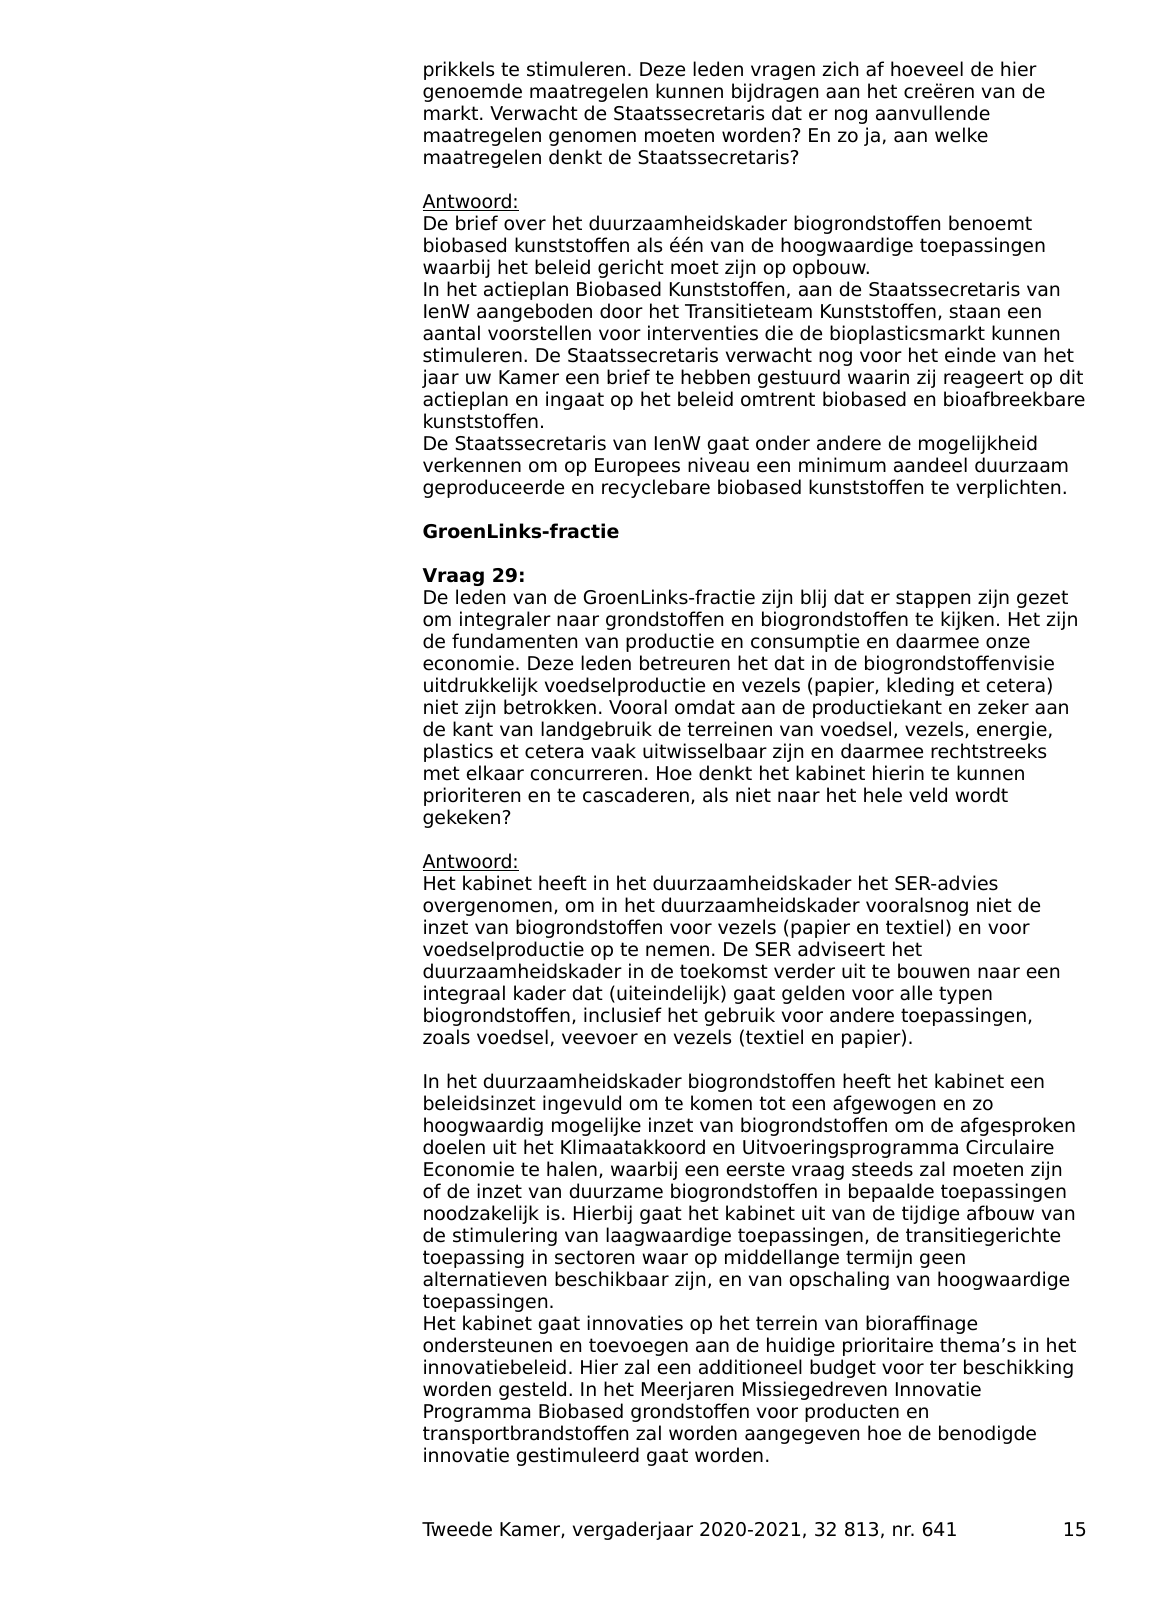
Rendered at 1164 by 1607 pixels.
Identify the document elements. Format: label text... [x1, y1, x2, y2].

text In het actieplan Biobased Kunststoffen, aan de Staatssecretaris van IenW aangeboden door het Transitieteam Kunststoffen, staan een aantal voorstellen voor interventies die de bioplasticsmarkt kunnen stimuleren. De Staatssecretaris verwacht nog voor het einde van het jaar uw Kamer een brief te hebben gestuurd waarin zij reageert op dit actieplan en ingaat op het beleid omtrent biobased en bioafbreekbare kunststoffen. [422, 279, 1087, 433]
text prikkels te stimuleren. Deze leden vragen zich af hoeveel de hier genoemde maatregelen kunnen bijdragen aan het creëren van de markt. Verwacht de Staatssecretaris dat er nog aanvullende maatregelen genomen moeten worden? En zo ja, aan welke maatregelen denkt de Staatssecretaris? [422, 59, 1087, 169]
text Het kabinet gaat innovaties op het terrein van bioraffinage ondersteunen en toevoegen aan de huidige prioritaire thema’s in het innovatiebeleid. Hier zal een additioneel budget voor ter beschikking worden gesteld. In het Meerjaren Missiegedreven Innovatie Programma Biobased grondstoffen voor producten en transportbrandstoffen zal worden aangegeven hoe de benodigde innovatie gestimuleerd gaat worden. [422, 1313, 1087, 1467]
text De Staatssecretaris van IenW gaat onder andere de mogelijkheid verkennen om op Europees niveau een minimum aandeel duurzaam geproduceerde en recyclebare biobased kunststoffen te verplichten. [422, 433, 1087, 499]
text De leden van de GroenLinks-fractie zijn blij dat er stappen zijn gezet om integraler naar grondstoffen en biogrondstoffen te kijken. Het zijn de fundamenten van productie en consumptie en daarmee onze economie. Deze leden betreuren het dat in de biogrondstoffenvisie uitdrukkelijk voedselproductie en vezels (papier, kleding et cetera) niet zijn betrokken. Vooral omdat aan de productiekant en zeker aan de kant van landgebruik de terreinen van voedsel, vezels, energie, plastics et cetera vaak uitwisselbaar zijn en daarmee rechtstreeks met elkaar concurreren. Hoe denkt het kabinet hierin te kunnen prioriteren en te cascaderen, als niet naar het hele veld wordt gekeken? [422, 587, 1087, 829]
text In het duurzaamheidskader biogrondstoffen heeft het kabinet een beleidsinzet ingevuld om te komen tot een afgewogen en zo hoogwaardig mogelijke inzet van biogrondstoffen om de afgesproken doelen uit het Klimaatakkoord en Uitvoeringsprogramma Circulaire Economie te halen, waarbij een eerste vraag steeds zal moeten zijn of de inzet van duurzame biogrondstoffen in bepaalde toepassingen noodzakelijk is. Hierbij gaat het kabinet uit van de tijdige afbouw van de stimulering van laagwaardige toepassingen, de transitiegerichte toepassing in sectoren waar op middellange termijn geen alternatieven beschikbaar zijn, en van opschaling van hoogwaardige toepassingen. [422, 1071, 1087, 1313]
text Antwoord: [422, 851, 1087, 873]
text Het kabinet heeft in het duurzaamheidskader het SER-advies overgenomen, om in het duurzaamheidskader vooralsnog niet de inzet van biogrondstoffen voor vezels (papier en textiel) en voor voedselproductie op te nemen. De SER adviseert het duurzaamheidskader in de toekomst verder uit te bouwen naar een integraal kader dat (uiteindelijk) gaat gelden voor alle typen biogrondstoffen, inclusief het gebruik voor andere toepassingen, zoals voedsel, veevoer en vezels (textiel en papier). [422, 873, 1087, 1049]
subtitle GroenLinks-fractie [422, 521, 1087, 543]
text De brief over het duurzaamheidskader biogrondstoffen benoemt biobased kunststoffen als één van de hoogwaardige toepassingen waarbij het beleid gericht moet zijn op opbouw. [422, 213, 1087, 279]
text Antwoord: [422, 191, 1087, 213]
text Vraag 29: [422, 565, 1087, 587]
